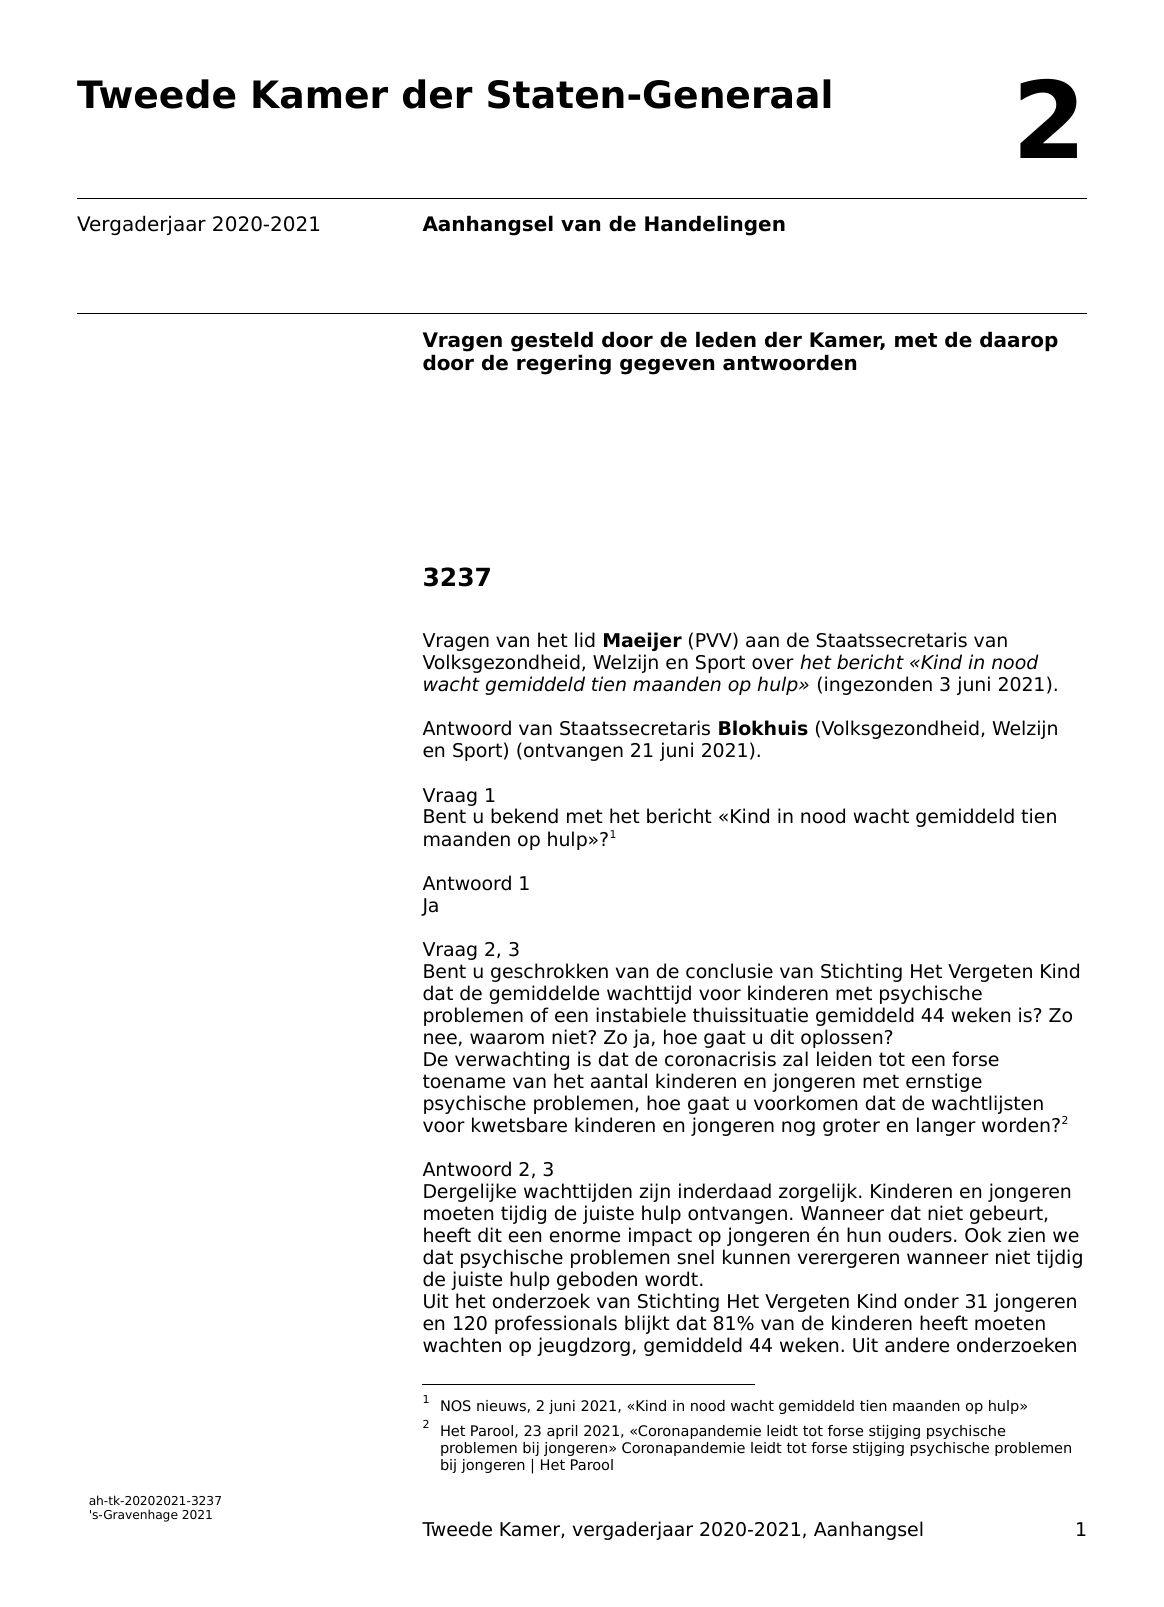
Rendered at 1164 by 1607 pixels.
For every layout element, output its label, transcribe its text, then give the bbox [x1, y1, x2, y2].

text Ja [422, 894, 1087, 917]
text Het Parool, 23 april 2021, «Coronapandemie leidt tot forse stijging psychische problemen bij jongeren» Coronapandemie leidt tot forse stijging psychische problemen bij jongeren | Het Parool [422, 1418, 1087, 1474]
text Antwoord 1 [422, 873, 1087, 894]
text NOS nieuws, 2 juni 2021, «Kind in nood wacht gemiddeld tien maanden op hulp» [422, 1393, 1087, 1416]
text Dergelijke wachttijden zijn inderdaad zorgelijk. Kinderen en jongeren moeten tijdig de juiste hulp ontvangen. Wanneer dat niet gebeurt, heeft dit een enorme impact op jongeren én hun ouders. Ook zien we dat psychische problemen snel kunnen verergeren wanneer niet tijdig de juiste hulp geboden wordt. [422, 1181, 1087, 1291]
text 3237 [422, 563, 1087, 592]
text 's-Gravenhage 2021 [88, 1508, 323, 1522]
table_cell Aanhangsel van de Handelingen [422, 199, 1087, 313]
text Antwoord van Staatssecretaris Blokhuis (Volksgezondheid, Welzijn en Sport) (ontvangen 21 juni 2021). [422, 718, 1087, 762]
text Uit het onderzoek van Stichting Het Vergeten Kind onder 31 jongeren en 120 professionals blijkt dat 81% van de kinderen heeft moeten wachten op jeugdzorg, gemiddeld 44 weken. Uit andere onderzoeken [422, 1291, 1087, 1357]
table_header 2 [886, 59, 1087, 198]
text Bent u geschrokken van de conclusie van Stichting Het Vergeten Kind dat de gemiddelde wachttijd voor kinderen met psychische problemen of een instabiele thuissituatie gemiddeld 44 weken is? Zo nee, waarom niet? Zo ja, hoe gaat u dit oplossen? [422, 961, 1087, 1049]
table_cell Vergaderjaar 2020-2021 [77, 199, 422, 313]
table_header Tweede Kamer der Staten-Generaal [77, 59, 886, 198]
table_cell [77, 314, 422, 375]
text Bent u bekend met het bericht «Kind in nood wacht gemiddeld tien maanden op hulp»? [422, 806, 1087, 850]
text Vraag 1 [422, 784, 1087, 806]
text Antwoord 2, 3 [422, 1159, 1087, 1181]
text Vraag 2, 3 [422, 939, 1087, 961]
table_cell Vragen gesteld door de leden der Kamer, met de daarop door de regering gegeven antwoorden [422, 314, 1087, 375]
text Vragen van het lid Maeijer (PVV) aan de Staatssecretaris van Volksgezondheid, Welzijn en Sport over het bericht «Kind in nood wacht gemiddeld tien maanden op hulp» (ingezonden 3 juni 2021). [422, 630, 1087, 696]
text ah-tk-20202021-3237 [88, 1494, 323, 1508]
text De verwachting is dat de coronacrisis zal leiden tot een forse toename van het aantal kinderen en jongeren met ernstige psychische problemen, hoe gaat u voorkomen dat de wachtlijsten voor kwetsbare kinderen en jongeren nog groter en langer worden? [422, 1049, 1087, 1137]
